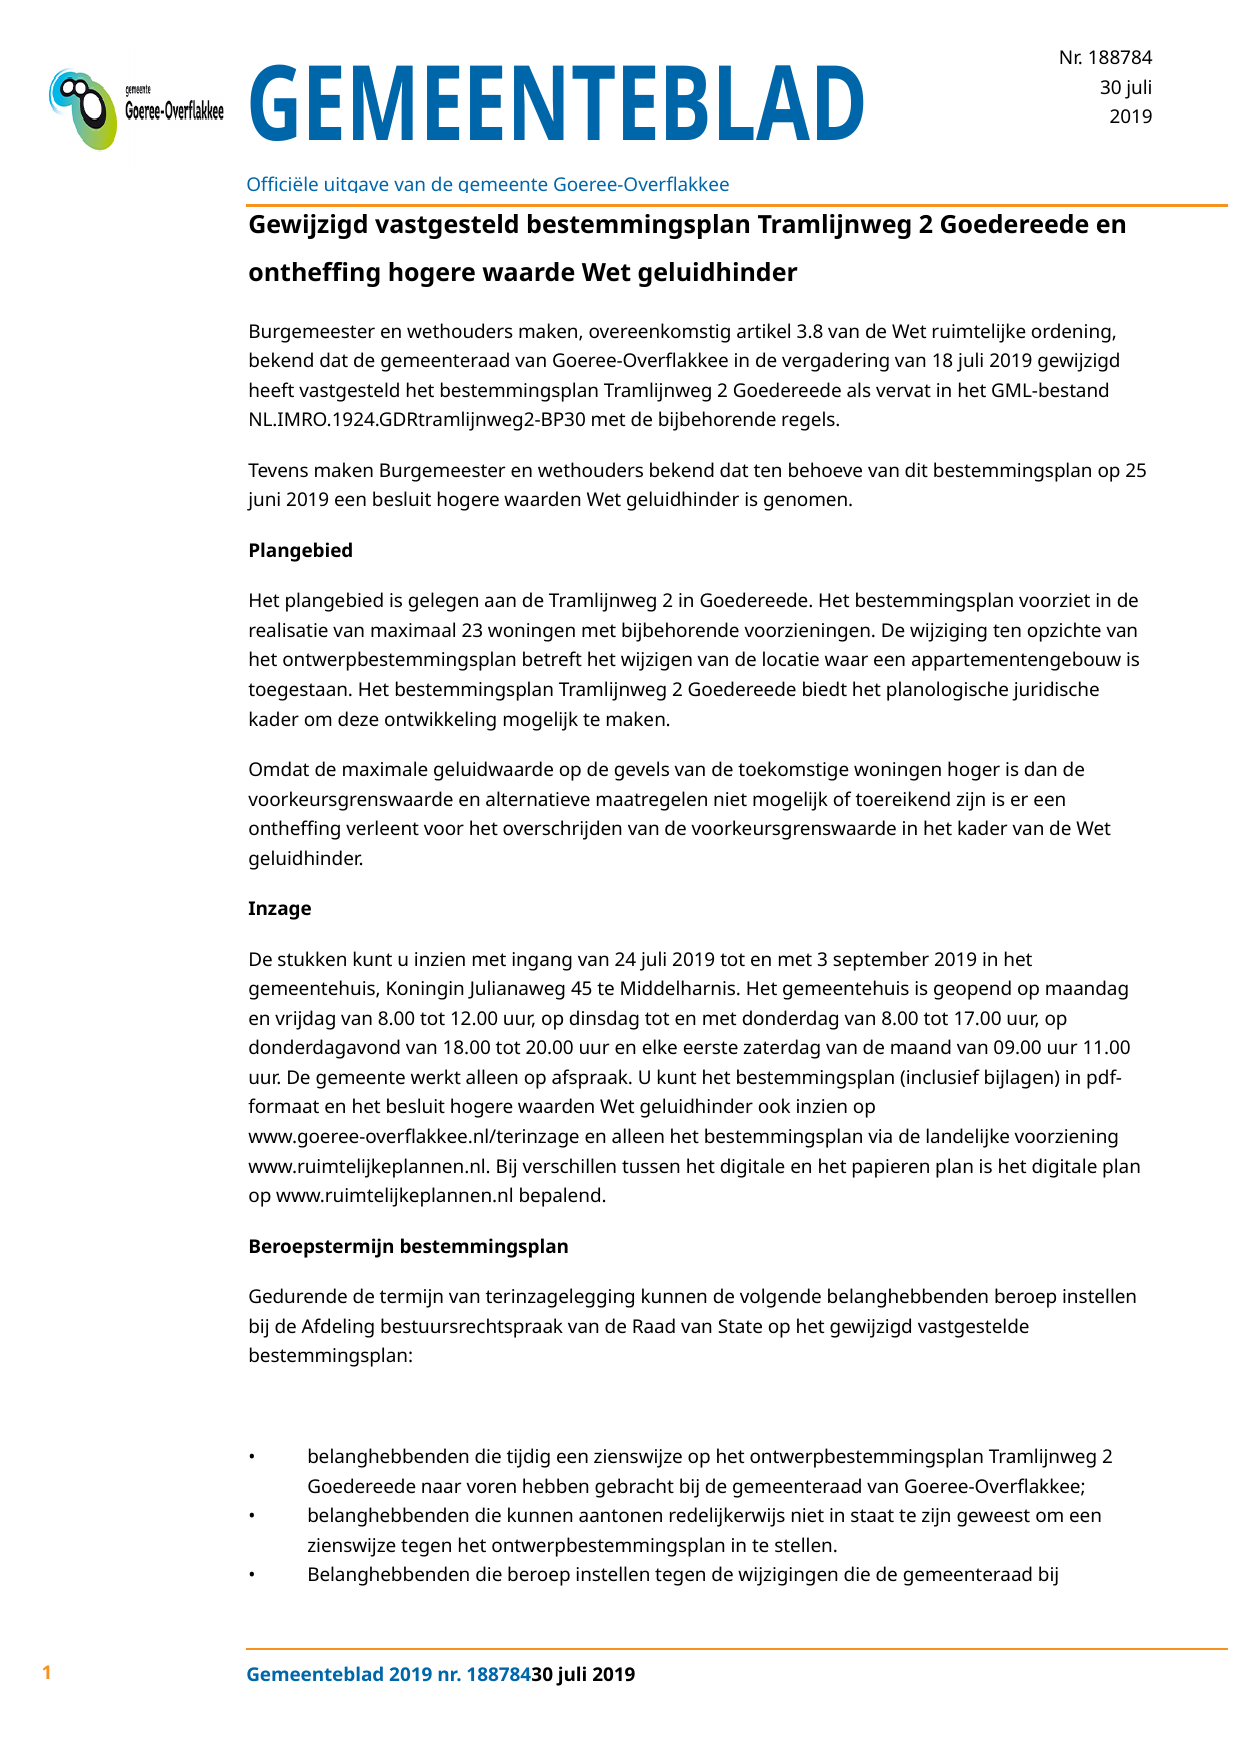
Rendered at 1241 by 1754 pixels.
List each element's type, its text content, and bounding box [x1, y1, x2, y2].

text Plangebied [248, 537, 1152, 563]
text Tevens maken Burgemeester en wethouders bekend dat ten behoeve van dit bestemmingsplan op 25 juni 2019 een besluit hogere waarden Wet geluidhinder is genomen. [248, 457, 1152, 512]
picture [41, 47, 231, 172]
list Belanghebbenden die beroep instellen tegen de wijzigingen die de gemeenteraad bij [248, 1562, 1152, 1587]
text Gedurende de termijn van terinzagelegging kunnen de volgende belanghebbenden beroep instellen bij de Afdeling bestuursrechtspraak van de Raad van State op het gewijzigd vastgestelde bestemmingsplan: [248, 1283, 1152, 1368]
text De stukken kunt u inzien met ingang van 24 juli 2019 tot en met 3 september 2019 in het gemeentehuis, Koningin Julianaweg 45 te Middelharnis. Het gemeentehuis is geopend op maandag en vrijdag van 8.00 tot 12.00 uur, op dinsdag tot en met donderdag van 8.00 tot 17.00 uur, op donderdagavond van 18.00 tot 20.00 uur en elke eerste zaterdag van de maand van 09.00 uur 11.00 uur. De gemeente werkt alleen op afspraak. U kunt het bestemmingsplan (inclusief bijlagen) in pdf-formaat en het besluit hogere waarden Wet geluidhinder ook inzien op www.goeree-overflakkee.nl/terinzage en alleen het bestemmingsplan via de landelijke voorziening www.ruimtelijkeplannen.nl. Bij verschillen tussen het digitale en het papieren plan is het digitale plan op www.ruimtelijkeplannen.nl bepalend. [248, 946, 1152, 1208]
text Beroepstermijn bestemmingsplan [248, 1233, 1152, 1259]
text Inzage [248, 895, 1152, 921]
list belanghebbenden die tijdig een zienswijze op het ontwerpbestemmingsplan Tramlijnweg 2 Goedereede naar voren hebben gebracht bij de gemeenteraad van Goeree-Overflakkee; [248, 1443, 1152, 1499]
text Gewijzigd vastgesteld bestemmingsplan Tramlijnweg 2 Goedereede en ontheffing hogere waarde Wet geluidhinder [248, 207, 1152, 288]
list belanghebbenden die kunnen aantonen redelijkerwijs niet in staat te zijn geweest om een zienswijze tegen het ontwerpbestemmingsplan in te stellen. [248, 1502, 1152, 1558]
text Omdat de maximale geluidwaarde op de gevels van de toekomstige woningen hoger is dan de voorkeursgrenswaarde en alternatieve maatregelen niet mogelijk of toereikend zijn is er een ontheffing verleent voor het overschrijden van de voorkeursgrenswaarde in het kader van de Wet geluidhinder. [248, 756, 1152, 871]
text Het plangebied is gelegen aan de Tramlijnweg 2 in Goedereede. Het bestemmingsplan voorziet in de realisatie van maximaal 23 woningen met bijbehorende voorzieningen. De wijziging ten opzichte van het ontwerpbestemmingsplan betreft het wijzigen van de locatie waar een appartementengebouw is toegestaan. Het bestemmingsplan Tramlijnweg 2 Goedereede biedt het planologische juridische kader om deze ontwikkeling mogelijk te maken. [248, 587, 1152, 732]
text Burgemeester en wethouders maken, overeenkomstig artikel 3.8 van de Wet ruimtelijke ordening, bekend dat de gemeenteraad van Goeree-Overflakkee in de vergadering van 18 juli 2019 gewijzigd heeft vastgesteld het bestemmingsplan Tramlijnweg 2 Goedereede als vervat in het GML-bestand NL.IMRO.1924.GDRtramlijnweg2-BP30 met de bijbehorende regels. [248, 318, 1152, 432]
